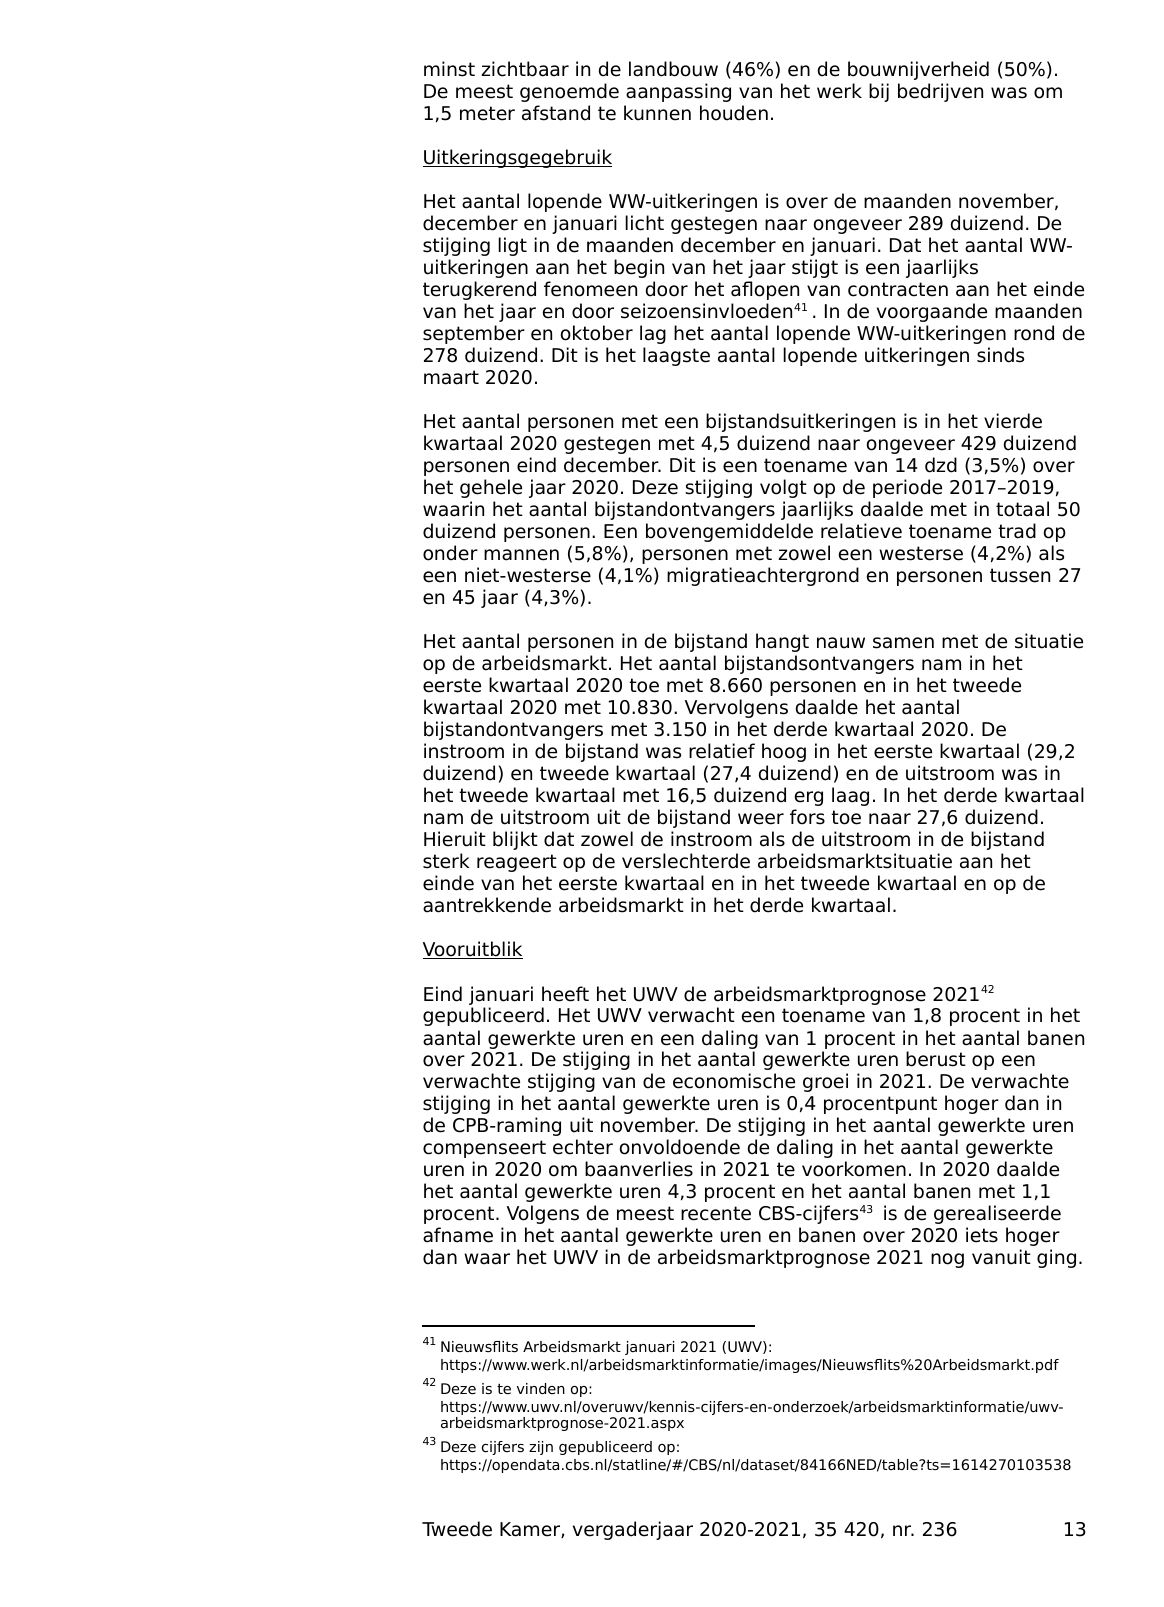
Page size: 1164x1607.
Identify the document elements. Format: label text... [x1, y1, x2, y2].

subtitle Uitkeringsgegebruik [422, 147, 1087, 169]
text Het aantal personen in de bijstand hangt nauw samen met de situatie op de arbeidsmarkt. Het aantal bijstandsontvangers nam in het eerste kwartaal 2020 toe met 8.660 personen en in het tweede kwartaal 2020 met 10.830. Vervolgens daalde het aantal bijstandontvangers met 3.150 in het derde kwartaal 2020. De instroom in de bijstand was relatief hoog in het eerste kwartaal (29,2 duizend) en tweede kwartaal (27,4 duizend) en de uitstroom was in het tweede kwartaal met 16,5 duizend erg laag. In het derde kwartaal nam de uitstroom uit de bijstand weer fors toe naar 27,6 duizend. Hieruit blijkt dat zowel de instroom als de uitstroom in de bijstand sterk reageert op de verslechterde arbeidsmarktsituatie aan het einde van het eerste kwartaal en in het tweede kwartaal en op de aantrekkende arbeidsmarkt in het derde kwartaal. [422, 631, 1087, 917]
text Het aantal personen met een bijstandsuitkeringen is in het vierde kwartaal 2020 gestegen met 4,5 duizend naar ongeveer 429 duizend personen eind december. Dit is een toename van 14 dzd (3,5%) over het gehele jaar 2020. Deze stijging volgt op de periode 2017–2019, waarin het aantal bijstandontvangers jaarlijks daalde met in totaal 50 duizend personen. Een bovengemiddelde relatieve toename trad op onder mannen (5,8%), personen met zowel een westerse (4,2%) als een niet-westerse (4,1%) migratieachtergrond en personen tussen 27 en 45 jaar (4,3%). [422, 411, 1087, 609]
text Het aantal lopende WW-uitkeringen is over de maanden november, december en januari licht gestegen naar ongeveer 289 duizend. De stijging ligt in de maanden december en januari. Dat het aantal WW-uitkeringen aan het begin van het jaar stijgt is een jaarlijks terugkerend fenomeen door het aflopen van contracten aan het einde van het jaar en door seizoensinvloeden. In de voorgaande maanden september en oktober lag het aantal lopende WW-uitkeringen rond de 278 duizend. Dit is het laagste aantal lopende uitkeringen sinds maart 2020. [422, 191, 1087, 389]
text Deze is te vinden op: https://www.uwv.nl/overuwv/kennis-cijfers-en-onderzoek/arbeidsmarktinformatie/uwv-arbeidsmarktprognose-2021.aspx [422, 1377, 1087, 1432]
text Nieuwsflits Arbeidsmarkt januari 2021 (UWV): https://www.werk.nl/arbeidsmarktinformatie/images/Nieuwsflits%20Arbeidsmarkt.pdf [422, 1335, 1087, 1374]
subtitle Vooruitblik [422, 939, 1087, 961]
text Eind januari heeft het UWV de arbeidsmarktprognose 2021 gepubliceerd. Het UWV verwacht een toename van 1,8 procent in het aantal gewerkte uren en een daling van 1 procent in het aantal banen over 2021. De stijging in het aantal gewerkte uren berust op een verwachte stijging van de economische groei in 2021. De verwachte stijging in het aantal gewerkte uren is 0,4 procentpunt hoger dan in de CPB-raming uit november. De stijging in het aantal gewerkte uren compenseert echter onvoldoende de daling in het aantal gewerkte uren in 2020 om baanverlies in 2021 te voorkomen. In 2020 daalde het aantal gewerkte uren 4,3 procent en het aantal banen met 1,1 procent. Volgens de meest recente CBS-cijfers is de gerealiseerde afname in het aantal gewerkte uren en banen over 2020 iets hoger dan waar het UWV in de arbeidsmarktprognose 2021 nog vanuit ging. [422, 983, 1087, 1269]
text minst zichtbaar in de landbouw (46%) en de bouwnijverheid (50%). De meest genoemde aanpassing van het werk bij bedrijven was om 1,5 meter afstand te kunnen houden. [422, 59, 1087, 125]
text Deze cijfers zijn gepubliceerd op: https://opendata.cbs.nl/statline/#/CBS/nl/dataset/84166NED/table?ts=1614270103538 [422, 1435, 1087, 1474]
